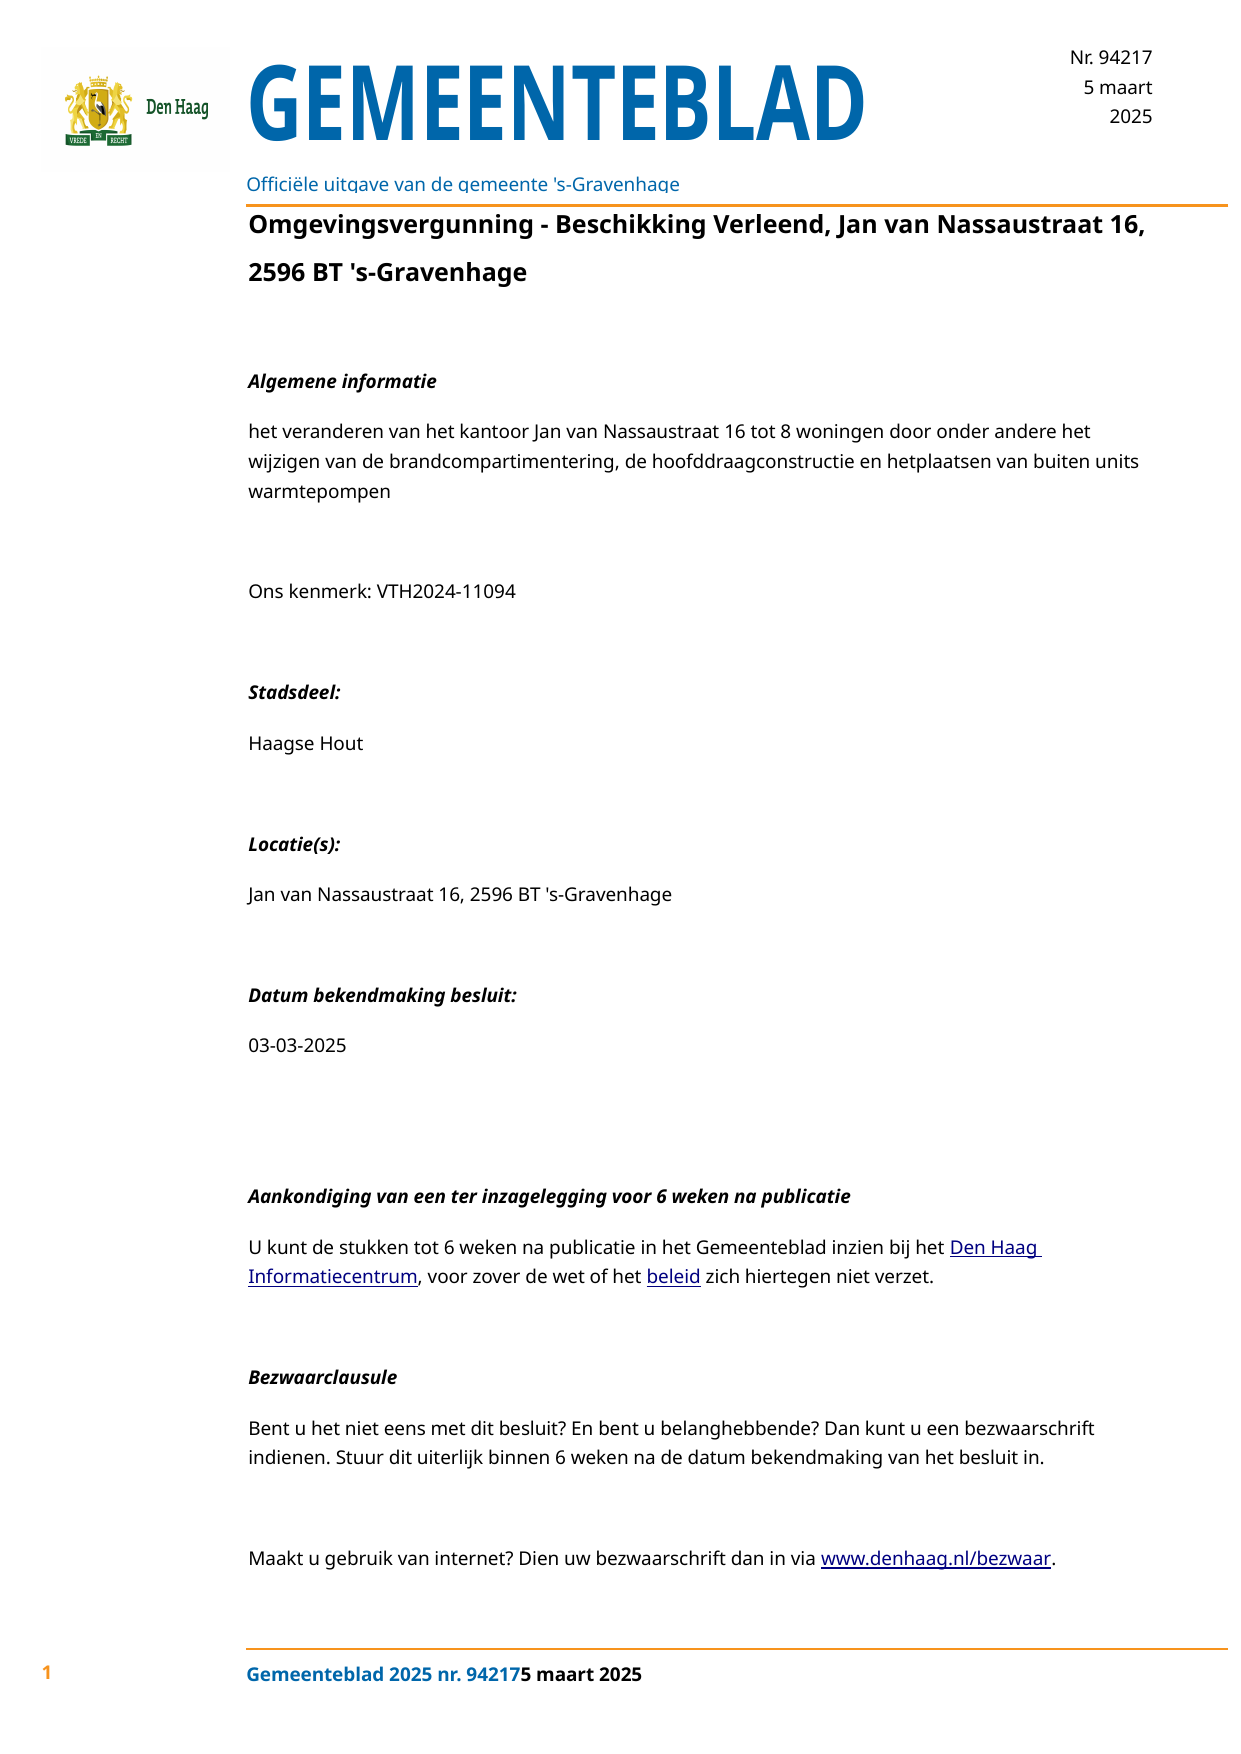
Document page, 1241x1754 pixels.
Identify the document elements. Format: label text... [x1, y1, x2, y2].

text 03-03-2025 [248, 1032, 1152, 1058]
text het veranderen van het kantoor Jan van Nassaustraat 16 tot 8 woningen door onder andere het wijzigen van de brandcompartimentering, de hoofddraagconstructie en hetplaatsen van buiten units warmtepompen [248, 419, 1152, 504]
text Stadsdeel: [248, 679, 1152, 705]
text Aankondiging van een ter inzagelegging voor 6 weken na publicatie [248, 1184, 1152, 1209]
text Maakt u gebruik van internet? Dien uw bezwaarschrift dan in via www.denhaag.nl/bezwaar. [248, 1545, 1152, 1571]
text Bent u het niet eens met dit besluit? En bent u belanghebbende? Dan kunt u een bezwaarschrift indienen. Stuur dit uiterlijk binnen 6 weken na de datum bekendmaking van het besluit in. [248, 1415, 1152, 1470]
text Haagse Hout [248, 730, 1152, 756]
text Datum bekendmaking besluit: [248, 982, 1152, 1008]
text Bezwaarclausule [248, 1364, 1152, 1390]
text Jan van Nassaustraat 16, 2596 BT 's-Gravenhage [248, 881, 1152, 907]
text Omgevingsvergunning - Beschikking Verleend, Jan van Nassaustraat 16, 2596 BT 's-Gravenhage [248, 207, 1152, 288]
text U kunt de stukken tot 6 weken na publicatie in het Gemeenteblad inzien bij het Den Haag Informatiecentrum, voor zover de wet of het beleid zich hiertegen niet verzet. [248, 1234, 1152, 1289]
text Algemene informatie [248, 368, 1152, 394]
text Locatie(s): [248, 831, 1152, 857]
picture [41, 47, 231, 172]
text Ons kenmerk: VTH2024-11094 [248, 579, 1152, 604]
